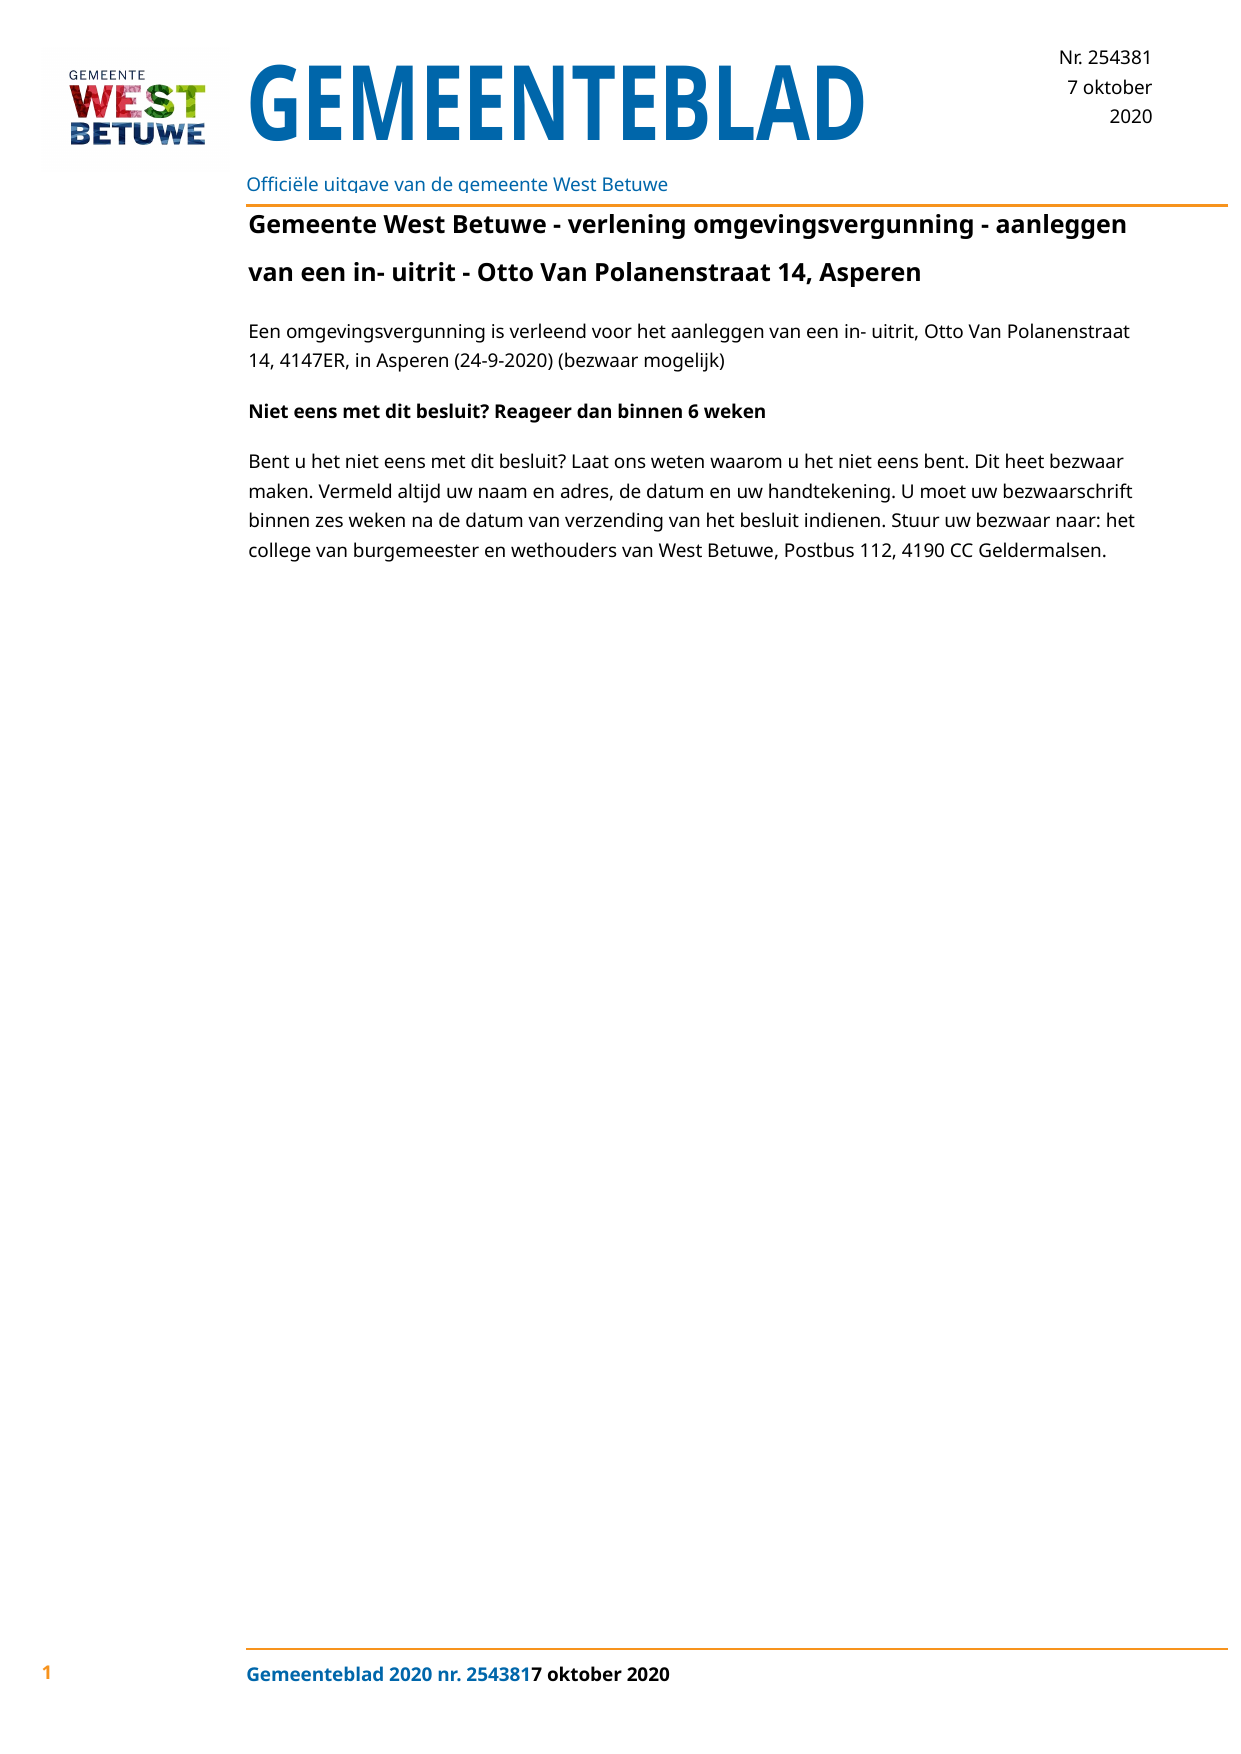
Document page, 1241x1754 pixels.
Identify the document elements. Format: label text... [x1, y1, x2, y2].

text Niet eens met dit besluit? Reageer dan binnen 6 weken [248, 398, 1152, 424]
text Een omgevingsvergunning is verleend voor het aanleggen van een in- uitrit, Otto Van Polanenstraat 14, 4147ER, in Asperen (24-9-2020) (bezwaar mogelijk) [248, 318, 1152, 373]
picture [41, 47, 231, 172]
text Bent u het niet eens met dit besluit? Laat ons weten waarom u het niet eens bent. Dit heet bezwaar maken. Vermeld altijd uw naam en adres, de datum en uw handtekening. U moet uw bezwaarschrift binnen zes weken na de datum van verzending van het besluit indienen. Stuur uw bezwaar naar: het college van burgemeester en wethouders van West Betuwe, Postbus 112, 4190 CC Geldermalsen. [248, 448, 1152, 563]
text Gemeente West Betuwe - verlening omgevingsvergunning - aanleggen van een in- uitrit - Otto Van Polanenstraat 14, Asperen [248, 207, 1152, 288]
